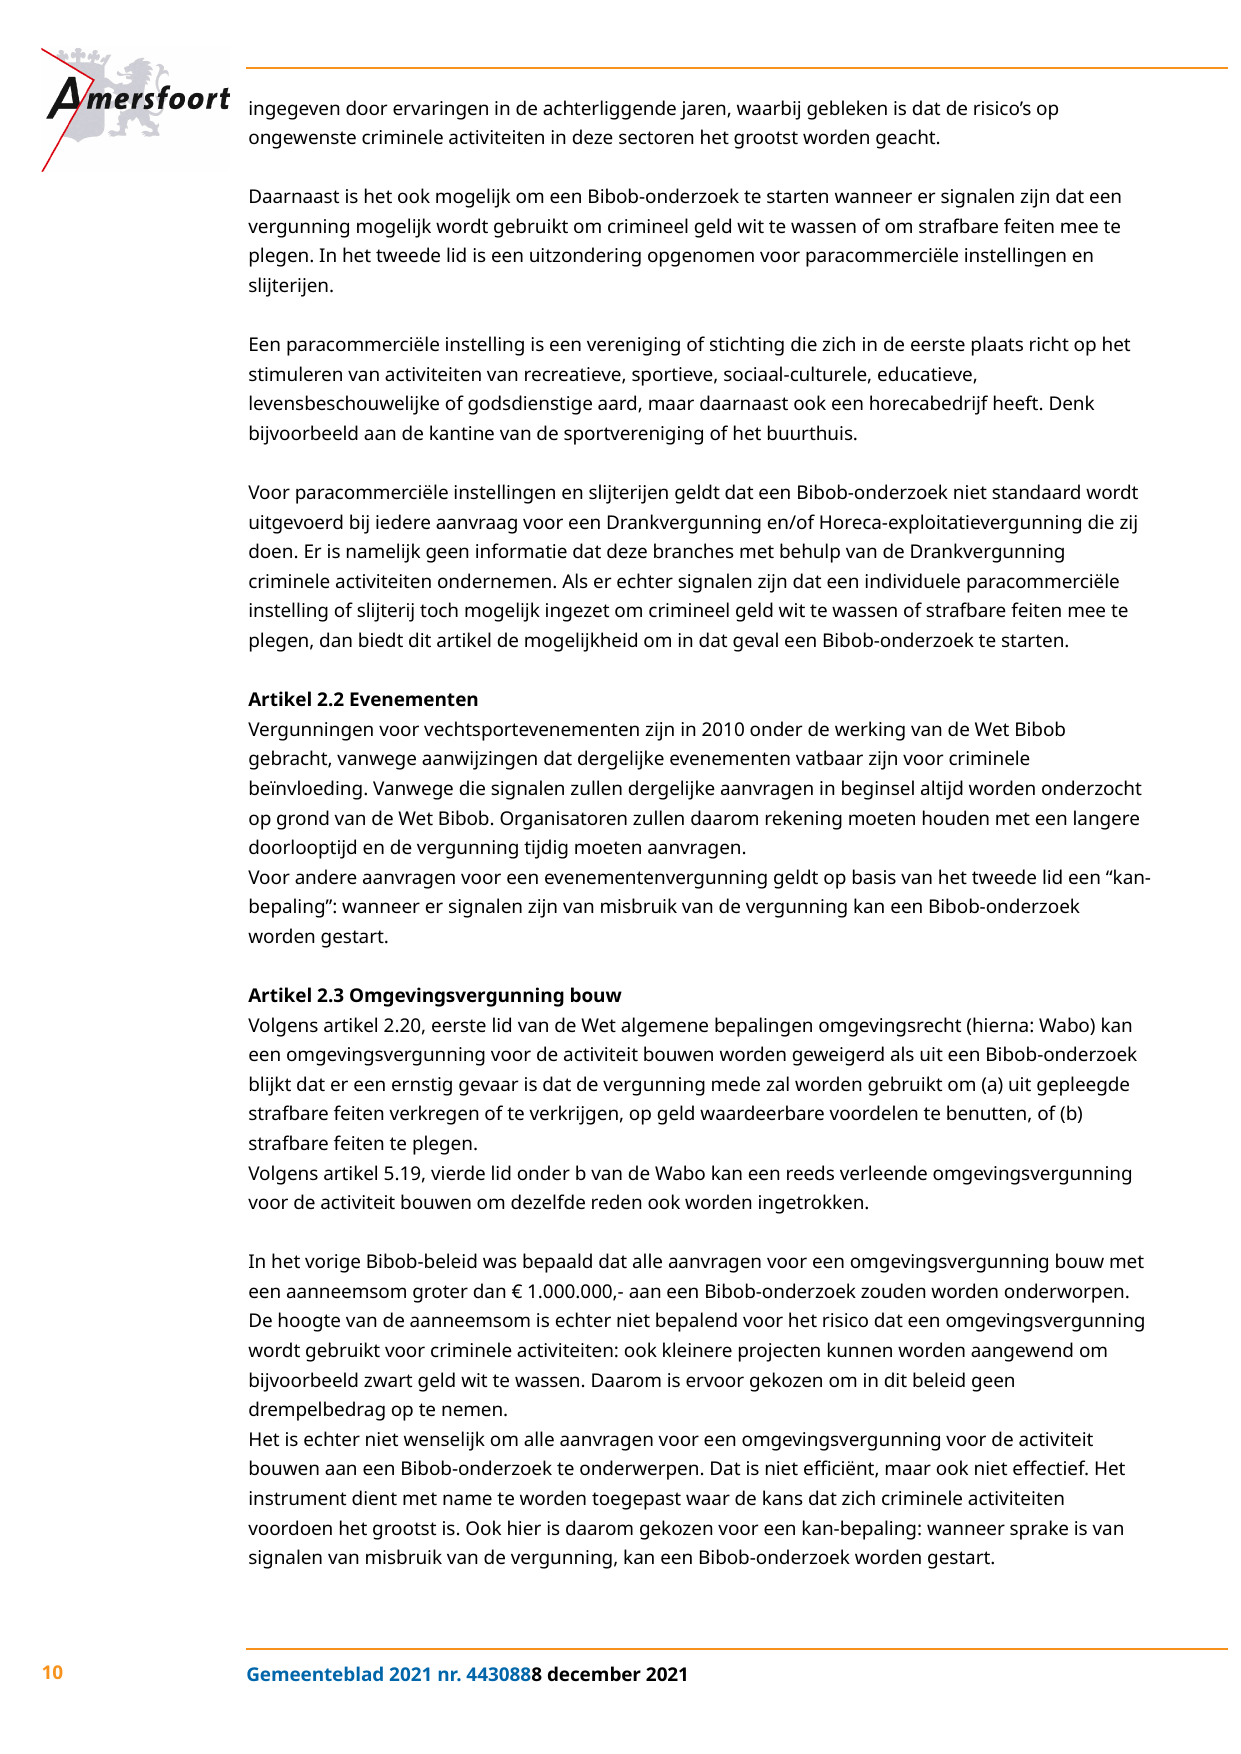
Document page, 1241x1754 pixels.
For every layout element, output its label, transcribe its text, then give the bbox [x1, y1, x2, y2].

picture [41, 47, 231, 172]
text In het vorige Bibob-beleid was bepaald dat alle aanvragen voor een omgevingsvergunning bouw met een aanneemsom groter dan € 1.000.000,- aan een Bibob-onderzoek zouden worden onderworpen. De hoogte van de aanneemsom is echter niet bepalend voor het risico dat een omgevingsvergunning wordt gebruikt voor criminele activiteiten: ook kleinere projecten kunnen worden aangewend om bijvoorbeeld zwart geld wit te wassen. Daarom is ervoor gekozen om in dit beleid geen drempelbedrag op te nemen. [248, 1248, 1152, 1422]
text Het is echter niet wenselijk om alle aanvragen voor een omgevingsvergunning voor de activiteit bouwen aan een Bibob-onderzoek te onderwerpen. Dat is niet efficiënt, maar ook niet effectief. Het instrument dient met name te worden toegepast waar de kans dat zich criminele activiteiten voordoen het grootst is. Ook hier is daarom gekozen voor een kan-bepaling: wanneer sprake is van signalen van misbruik van de vergunning, kan een Bibob-onderzoek worden gestart. [248, 1426, 1152, 1570]
text Voor andere aanvragen voor een evenementenvergunning geldt op basis van het tweede lid een “kan-bepaling”: wanneer er signalen zijn van misbruik van de vergunning kan een Bibob-onderzoek worden gestart. [248, 864, 1152, 949]
text ingegeven door ervaringen in de achterliggende jaren, waarbij gebleken is dat de risico’s op ongewenste criminele activiteiten in deze sectoren het grootst worden geacht. [248, 95, 1152, 150]
text Artikel 2.2 Evenementen [248, 686, 1152, 712]
text Artikel 2.3 Omgevingsvergunning bouw [248, 982, 1152, 1008]
text Volgens artikel 2.20, eerste lid van de Wet algemene bepalingen omgevingsrecht (hierna: Wabo) kan een omgevingsvergunning voor de activiteit bouwen worden geweigerd als uit een Bibob-onderzoek blijkt dat er een ernstig gevaar is dat de vergunning mede zal worden gebruikt om (a) uit gepleegde strafbare feiten verkregen of te verkrijgen, op geld waardeerbare voordelen te benutten, of (b) strafbare feiten te plegen. [248, 1012, 1152, 1156]
text Een paracommerciële instelling is een vereniging of stichting die zich in de eerste plaats richt op het stimuleren van activiteiten van recreatieve, sportieve, sociaal-culturele, educatieve, levensbeschouwelijke of godsdienstige aard, maar daarnaast ook een horecabedrijf heeft. Denk bijvoorbeeld aan de kantine van de sportvereniging of het buurthuis. [248, 331, 1152, 446]
text Voor paracommerciële instellingen en slijterijen geldt dat een Bibob-onderzoek niet standaard wordt uitgevoerd bij iedere aanvraag voor een Drankvergunning en/of Horeca-exploitatievergunning die zij doen. Er is namelijk geen informatie dat deze branches met behulp van de Drankvergunning criminele activiteiten ondernemen. Als er echter signalen zijn dat een individuele paracommerciële instelling of slijterij toch mogelijk ingezet om crimineel geld wit te wassen of strafbare feiten mee te plegen, dan biedt dit artikel de mogelijkheid om in dat geval een Bibob-onderzoek te starten. [248, 479, 1152, 653]
text Volgens artikel 5.19, vierde lid onder b van de Wabo kan een reeds verleende omgevingsvergunning voor de activiteit bouwen om dezelfde reden ook worden ingetrokken. [248, 1160, 1152, 1215]
text Vergunningen voor vechtsportevenementen zijn in 2010 onder de werking van de Wet Bibob gebracht, vanwege aanwijzingen dat dergelijke evenementen vatbaar zijn voor criminele beïnvloeding. Vanwege die signalen zullen dergelijke aanvragen in beginsel altijd worden onderzocht op grond van de Wet Bibob. Organisatoren zullen daarom rekening moeten houden met een langere doorlooptijd en de vergunning tijdig moeten aanvragen. [248, 716, 1152, 860]
text Daarnaast is het ook mogelijk om een Bibob-onderzoek te starten wanneer er signalen zijn dat een vergunning mogelijk wordt gebruikt om crimineel geld wit te wassen of om strafbare feiten mee te plegen. In het tweede lid is een uitzondering opgenomen voor paracommerciële instellingen en slijterijen. [248, 183, 1152, 298]
